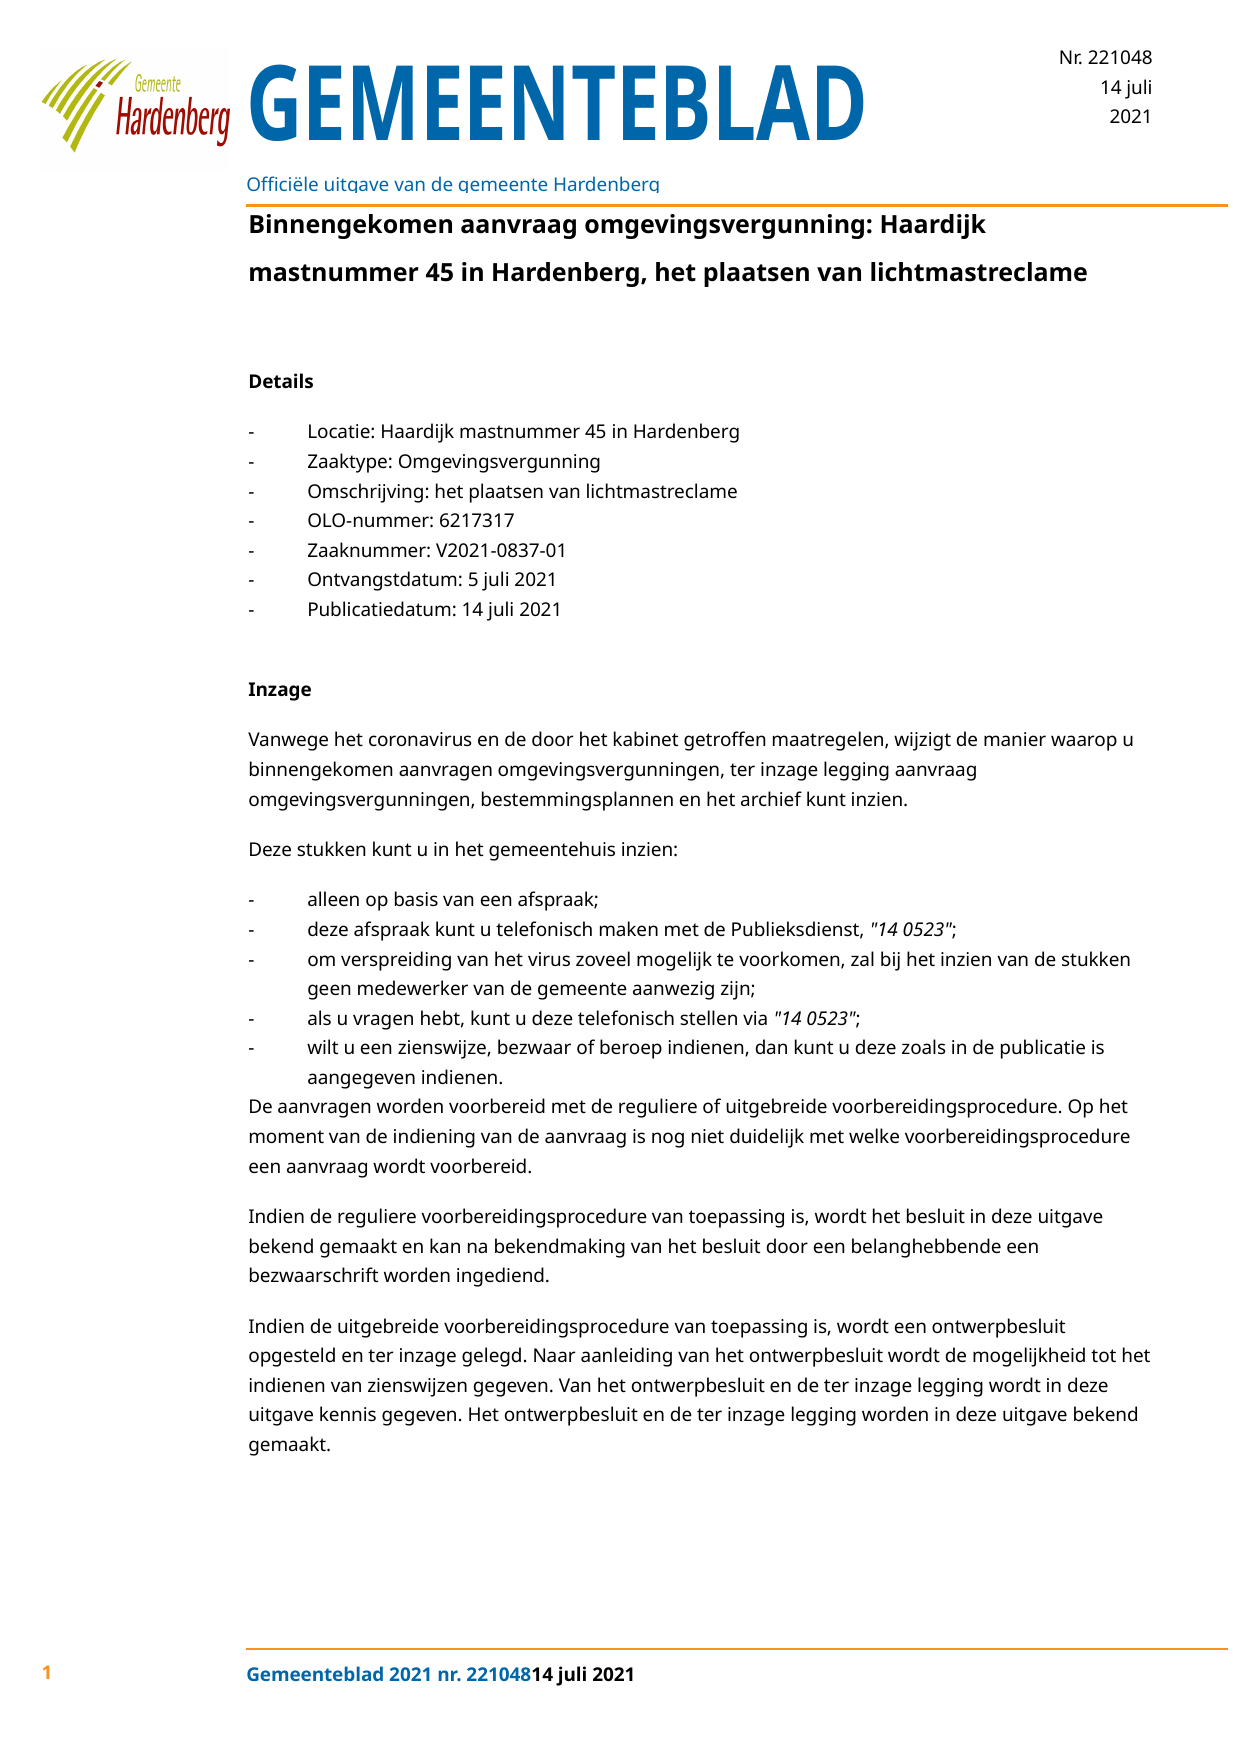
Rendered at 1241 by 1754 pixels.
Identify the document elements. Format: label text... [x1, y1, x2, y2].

text Deze stukken kunt u in het gemeentehuis inzien: [248, 836, 1152, 862]
text Indien de reguliere voorbereidingsprocedure van toepassing is, wordt het besluit in deze uitgave bekend gemaakt en kan na bekendmaking van het besluit door een belanghebbende een bezwaarschrift worden ingediend. [248, 1203, 1152, 1288]
list OLO-nummer: 6217317 [248, 507, 1152, 533]
list om verspreiding van het virus zoveel mogelijk te voorkomen, zal bij het inzien van de stukken geen medewerker van de gemeente aanwezig zijn; [248, 946, 1152, 1001]
text Indien de uitgebreide voorbereidingsprocedure van toepassing is, wordt een ontwerpbesluit opgesteld en ter inzage gelegd. Naar aanleiding van het ontwerpbesluit wordt de mogelijkheid tot het indienen van zienswijzen gegeven. Van het ontwerpbesluit en de ter inzage legging wordt in deze uitgave kennis gegeven. Het ontwerpbesluit en de ter inzage legging worden in deze uitgave bekend gemaakt. [248, 1313, 1152, 1457]
text Vanwege het coronavirus en de door het kabinet getroffen maatregelen, wijzigt de manier waarop u binnengekomen aanvragen omgevingsvergunningen, ter inzage legging aanvraag omgevingsvergunningen, bestemmingsplannen en het archief kunt inzien. [248, 727, 1152, 812]
list wilt u een zienswijze, bezwaar of beroep indienen, dan kunt u deze zoals in de publicatie is aangegeven indienen. [248, 1034, 1152, 1090]
list Locatie: Haardijk mastnummer 45 in Hardenberg [248, 419, 1152, 444]
text Inzage [248, 676, 1152, 702]
list Zaaktype: Omgevingsvergunning [248, 448, 1152, 474]
list als u vragen hebt, kunt u deze telefonisch stellen via "14 0523"; [248, 1005, 1152, 1031]
list Ontvangstdatum: 5 juli 2021 [248, 567, 1152, 592]
list deze afspraak kunt u telefonisch maken met de Publieksdienst, "14 0523"; [248, 916, 1152, 942]
picture [41, 47, 231, 172]
list Publicatiedatum: 14 juli 2021 [248, 596, 1152, 622]
text De aanvragen worden voorbereid met de reguliere of uitgebreide voorbereidingsprocedure. Op het moment van de indiening van de aanvraag is nog niet duidelijk met welke voorbereidingsprocedure een aanvraag wordt voorbereid. [248, 1094, 1152, 1179]
list Zaaknummer: V2021-0837-01 [248, 537, 1152, 563]
text Binnengekomen aanvraag omgevingsvergunning: Haardijk mastnummer 45 in Hardenberg, het plaatsen van lichtmastreclame [248, 207, 1152, 288]
list alleen op basis van een afspraak; [248, 887, 1152, 912]
text Details [248, 368, 1152, 394]
list Omschrijving: het plaatsen van lichtmastreclame [248, 478, 1152, 504]
